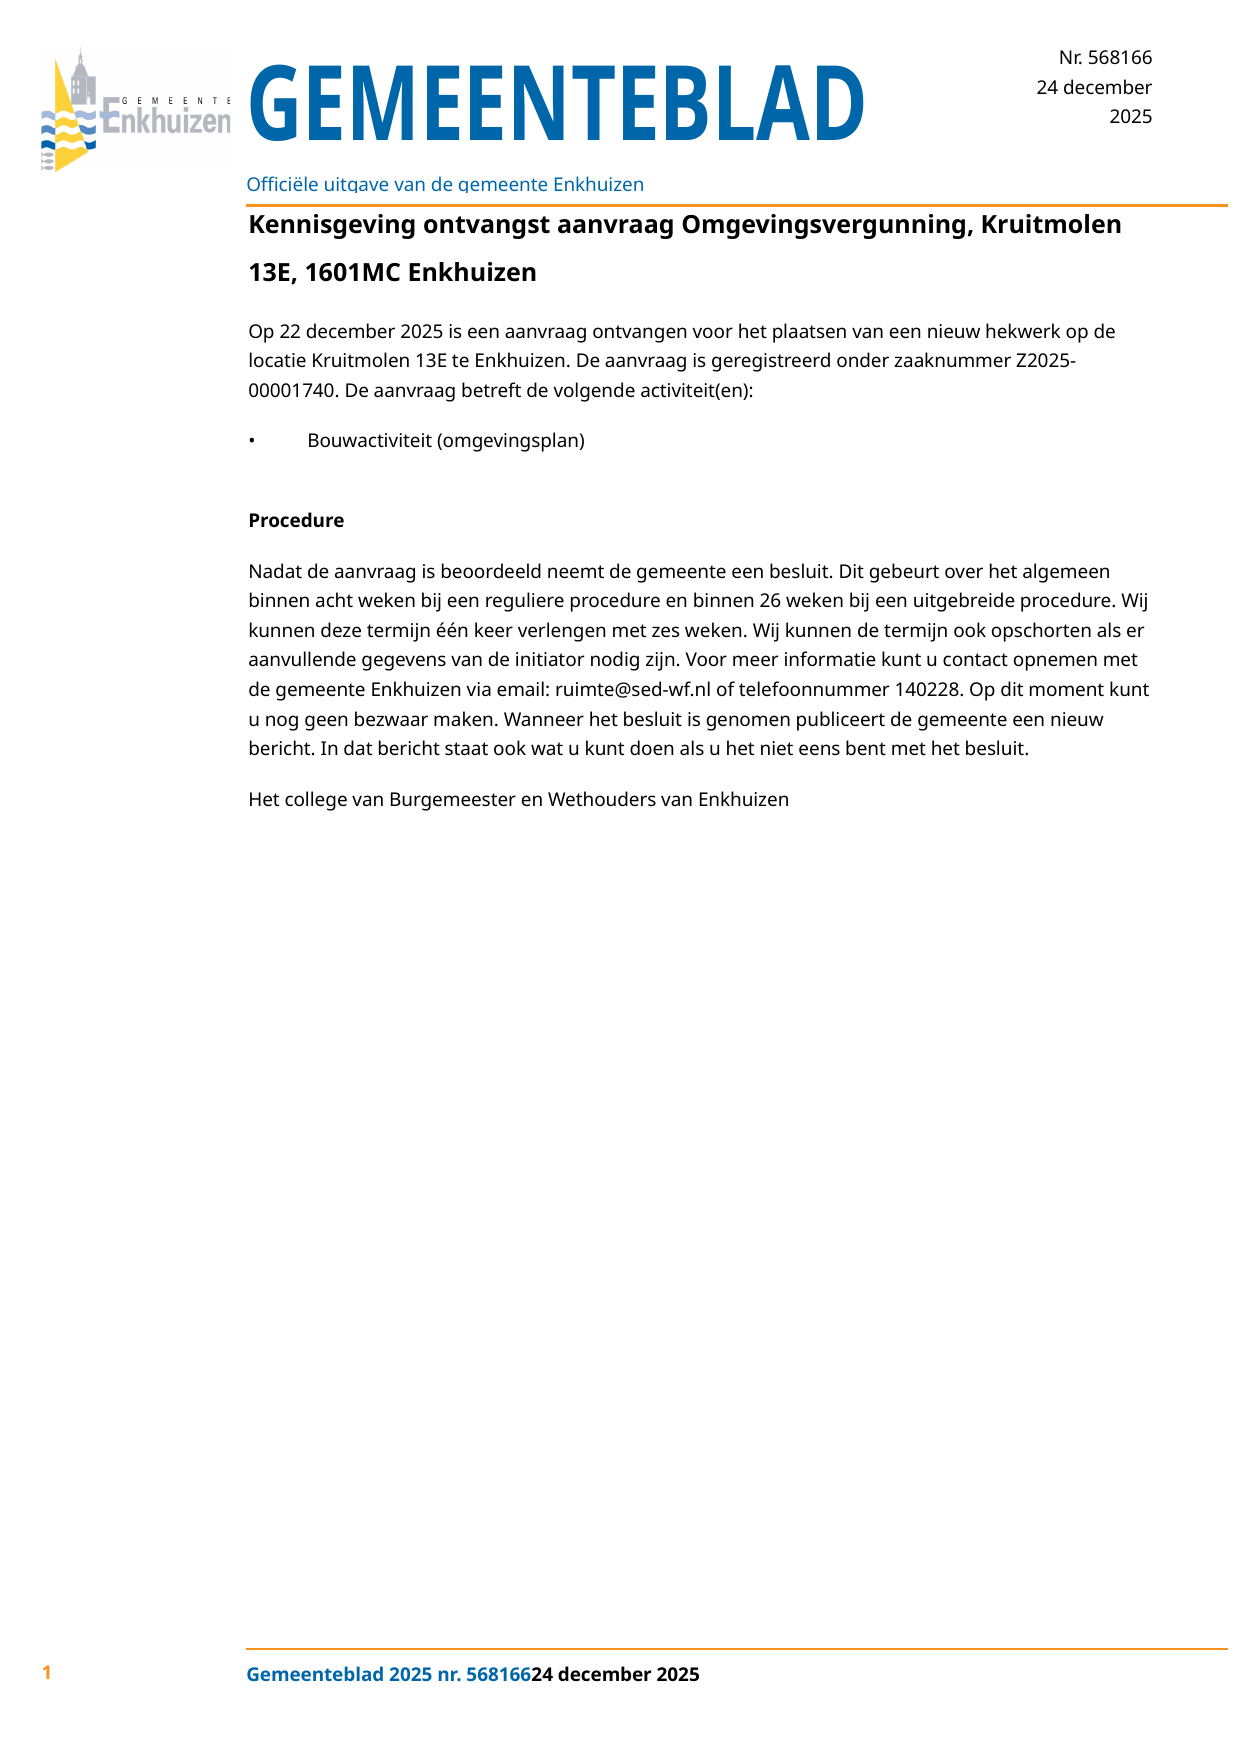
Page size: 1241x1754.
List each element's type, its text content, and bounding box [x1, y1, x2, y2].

text Procedure [248, 507, 1152, 533]
text Op 22 december 2025 is een aanvraag ontvangen voor het plaatsen van een nieuw hekwerk op de locatie Kruitmolen 13E te Enkhuizen. De aanvraag is geregistreerd onder zaaknummer Z2025-00001740. De aanvraag betreft de volgende activiteit(en): [248, 318, 1152, 403]
text Kennisgeving ontvangst aanvraag Omgevingsvergunning, Kruitmolen 13E, 1601MC Enkhuizen [248, 207, 1152, 288]
text Nadat de aanvraag is beoordeeld neemt de gemeente een besluit. Dit gebeurt over het algemeen binnen acht weken bij een reguliere procedure en binnen 26 weken bij een uitgebreide procedure. Wij kunnen deze termijn één keer verlengen met zes weken. Wij kunnen de termijn ook opschorten als er aanvullende gegevens van de initiator nodig zijn. Voor meer informatie kunt u contact opnemen met de gemeente Enkhuizen via email: ruimte@sed-wf.nl of telefoonnummer 140228. Op dit moment kunt u nog geen bezwaar maken. Wanneer het besluit is genomen publiceert de gemeente een nieuw bericht. In dat bericht staat ook wat u kunt doen als u het niet eens bent met het besluit. [248, 558, 1152, 761]
list Bouwactiviteit (omgevingsplan) [248, 427, 1152, 453]
picture [41, 47, 231, 172]
text Het college van Burgemeester en Wethouders van Enkhuizen [248, 786, 1152, 812]
